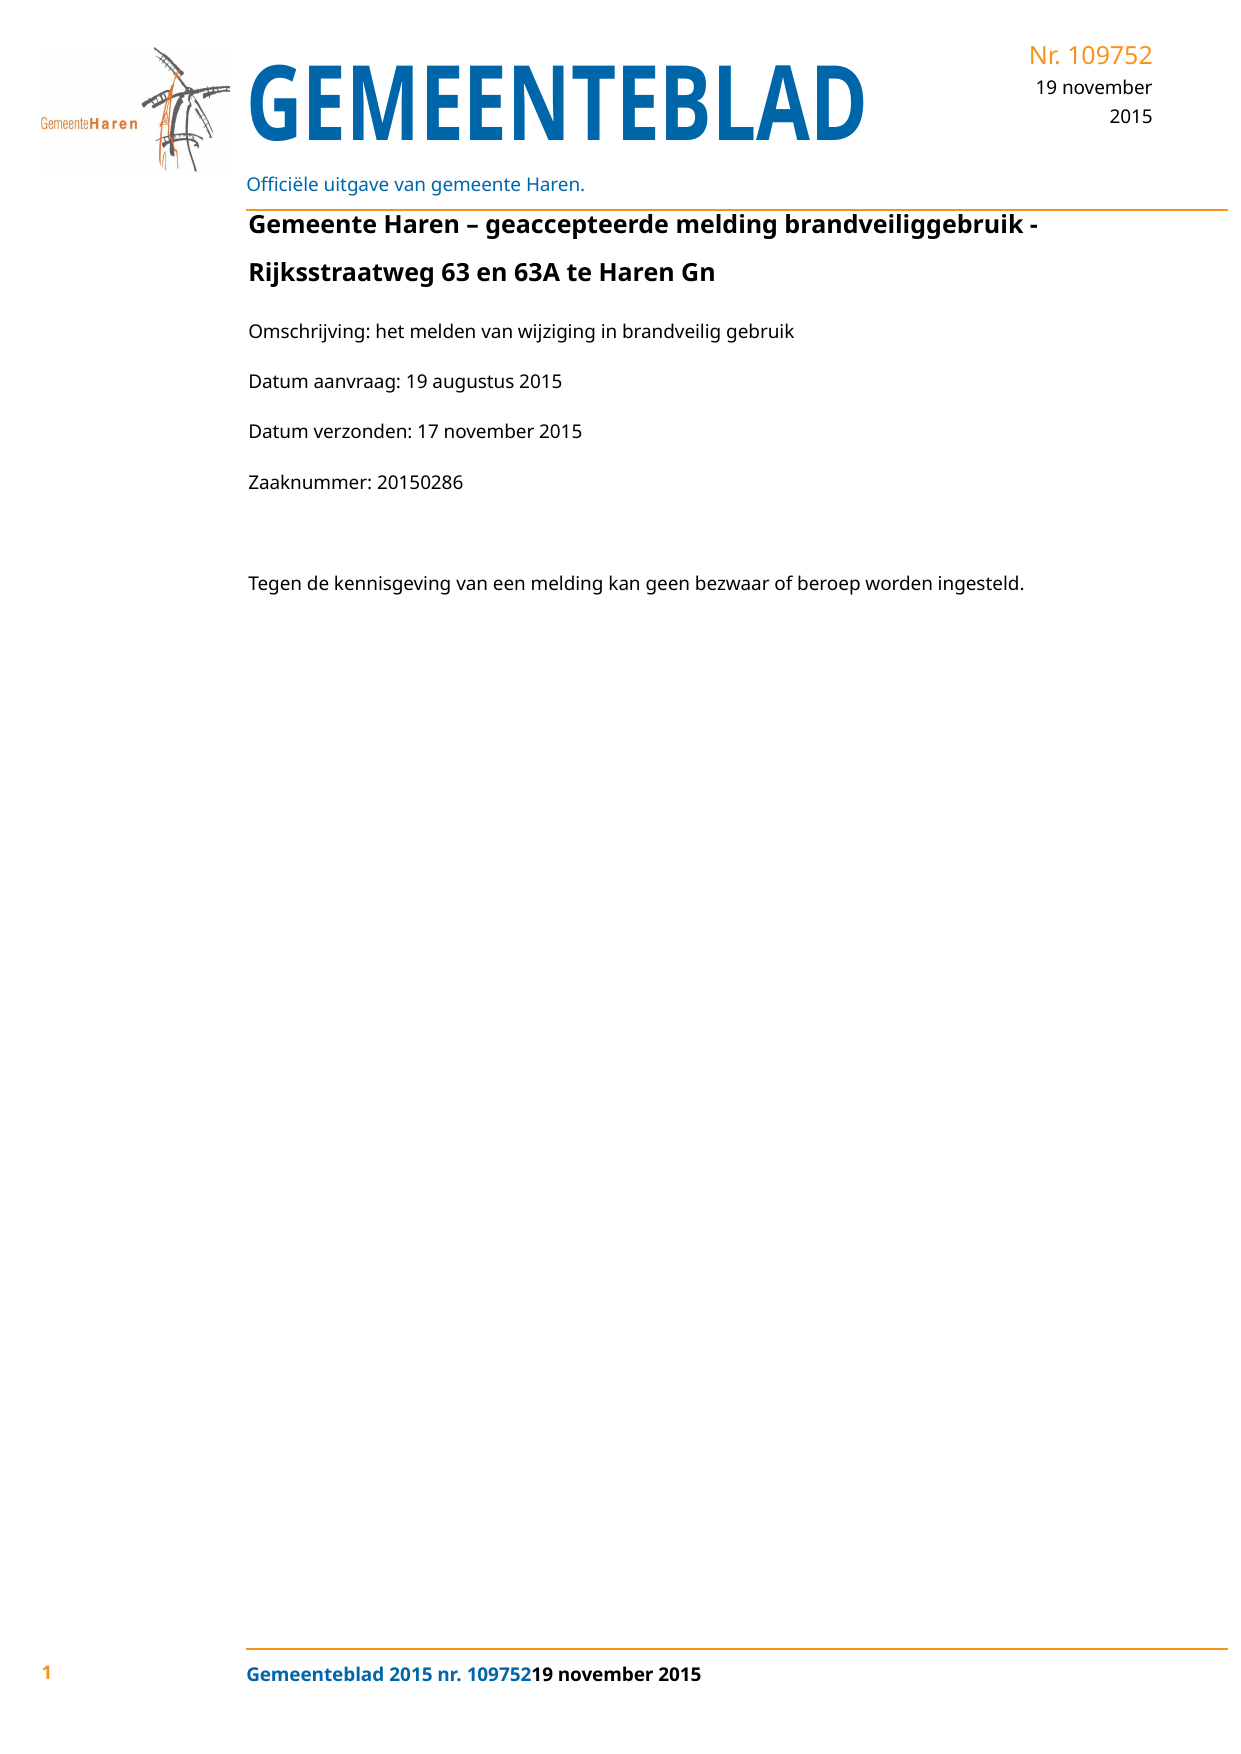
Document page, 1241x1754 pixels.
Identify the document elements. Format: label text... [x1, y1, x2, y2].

text Gemeente Haren – geaccepteerde melding brandveiliggebruik - Rijksstraatweg 63 en 63A te Haren Gn [248, 211, 1152, 288]
text Tegen de kennisgeving van een melding kan geen bezwaar of beroep worden ingesteld. [248, 570, 1152, 596]
text Datum verzonden: 17 november 2015 [248, 419, 1152, 444]
text Datum aanvraag: 19 augustus 2015 [248, 368, 1152, 394]
text Omschrijving: het melden van wijziging in brandveilig gebruik [248, 318, 1152, 344]
text Zaaknummer: 20150286 [248, 469, 1152, 495]
picture [41, 47, 231, 172]
